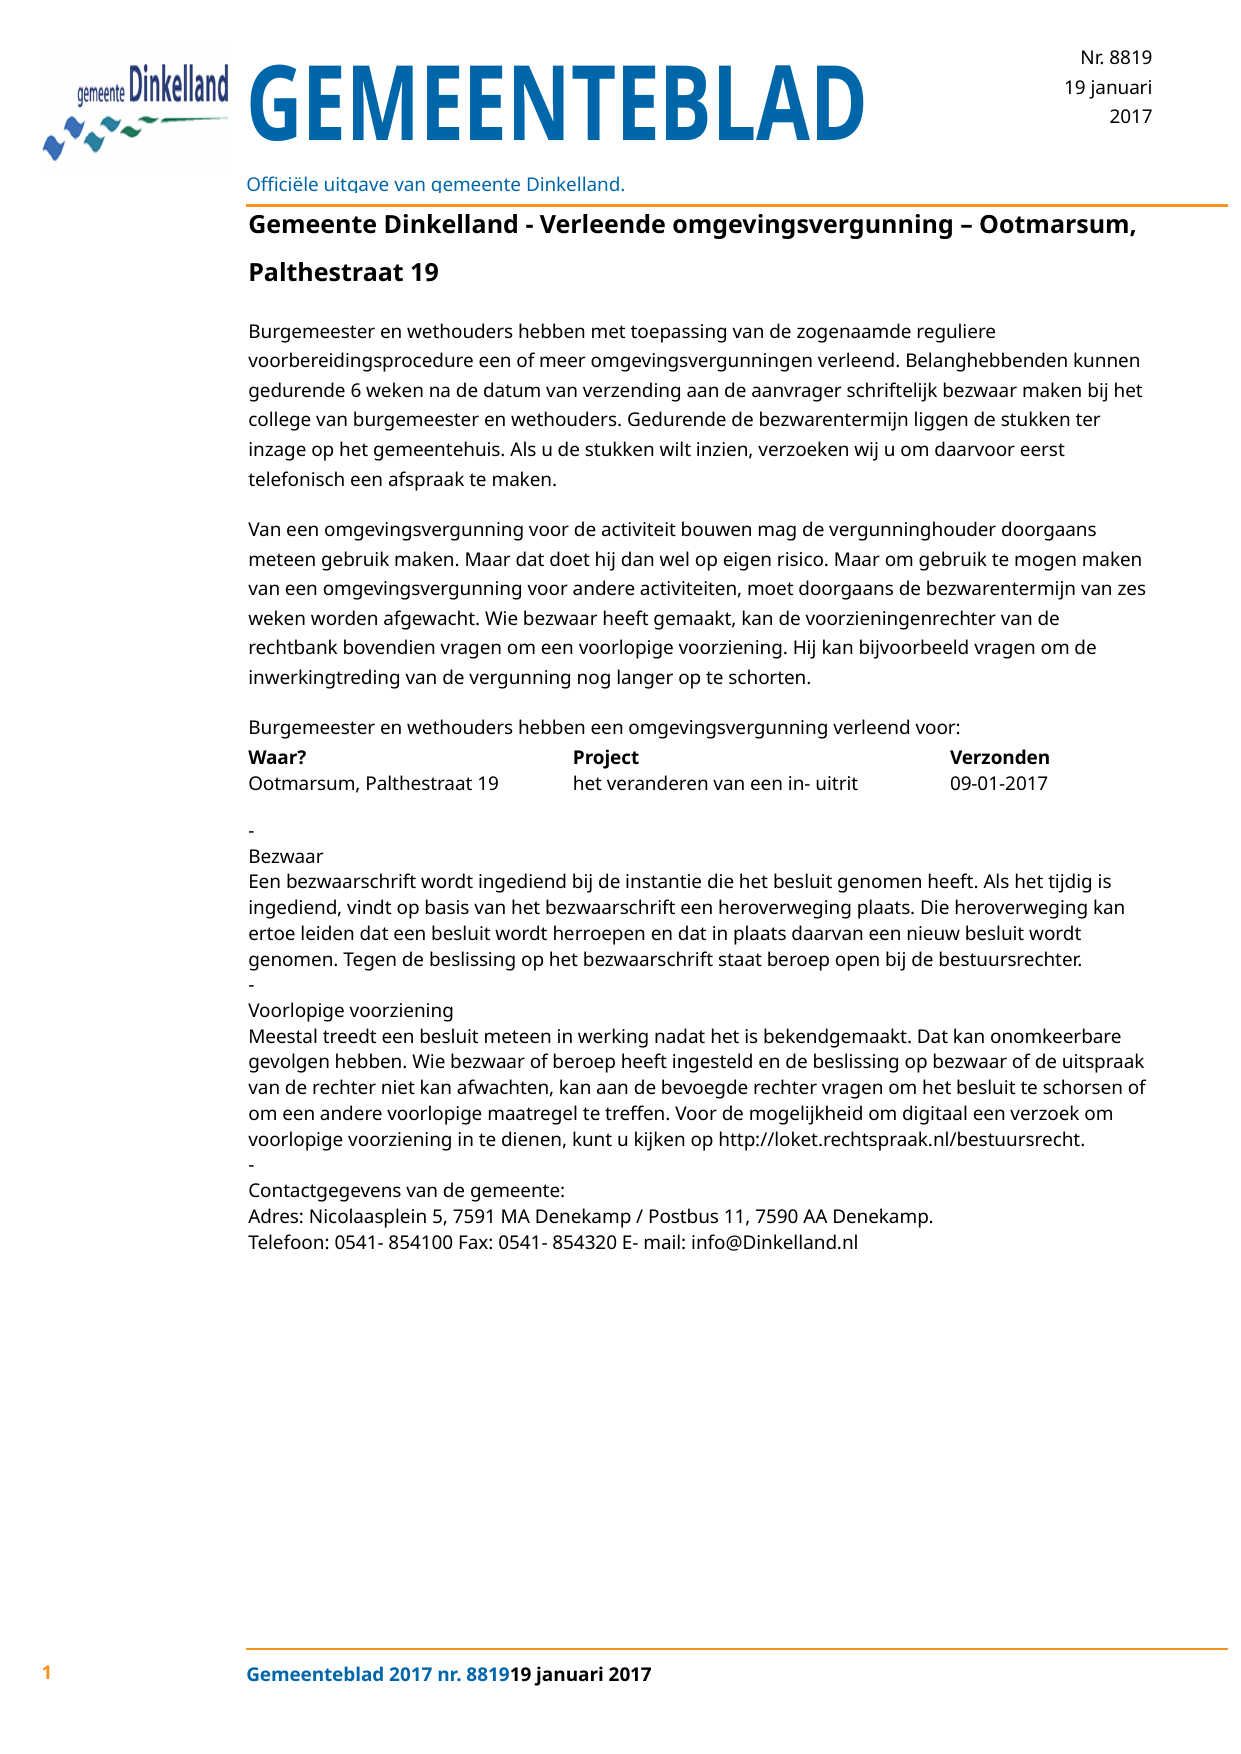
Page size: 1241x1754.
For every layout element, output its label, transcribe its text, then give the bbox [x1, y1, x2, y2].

text Telefoon: 0541- 854100 Fax: 0541- 854320 E- mail: info@Dinkelland.nl [248, 1229, 1152, 1254]
text Contactgegevens van de gemeente: [248, 1177, 1152, 1203]
text - [248, 1152, 1152, 1177]
text Adres: Nicolaasplein 5, 7591 MA Denekamp / Postbus 11, 7590 AA Denekamp. [248, 1203, 1152, 1229]
table_header Verzonden [950, 744, 1152, 770]
text - [248, 817, 1152, 843]
picture [41, 47, 231, 172]
table_cell het veranderen van een in- uitrit [573, 770, 950, 796]
text Van een omgevingsvergunning voor de activiteit bouwen mag de vergunninghouder doorgaans meteen gebruik maken. Maar dat doet hij dan wel op eigen risico. Maar om gebruik te mogen maken van een omgevingsvergunning voor andere activiteiten, moet doorgaans de bezwarentermijn van zes weken worden afgewacht. Wie bezwaar heeft gemaakt, kan de voorzieningenrechter van de rechtbank bovendien vragen om een voorlopige voorziening. Hij kan bijvoorbeeld vragen om de inwerkingtreding van de vergunning nog langer op te schorten. [248, 516, 1152, 690]
text Een bezwaarschrift wordt ingediend bij de instantie die het besluit genomen heeft. Als het tijdig is ingediend, vindt op basis van het bezwaarschrift een heroverweging plaats. Die heroverweging kan ertoe leiden dat een besluit wordt herroepen en dat in plaats daarvan een nieuw besluit wordt genomen. Tegen de beslissing op het bezwaarschrift staat beroep open bij de bestuursrechter. [248, 869, 1152, 972]
table_cell 09-01-2017 [950, 770, 1152, 796]
table_cell Ootmarsum, Palthestraat 19 [248, 770, 573, 796]
text Burgemeester en wethouders hebben een omgevingsvergunning verleend voor: [248, 714, 1152, 740]
text Bezwaar [248, 843, 1152, 869]
text Gemeente Dinkelland - Verleende omgevingsvergunning – Ootmarsum, Palthestraat 19 [248, 207, 1152, 288]
table_header Waar? [248, 744, 573, 770]
table_header Project [573, 744, 950, 770]
text Meestal treedt een besluit meteen in werking nadat het is bekendgemaakt. Dat kan onomkeerbare gevolgen hebben. Wie bezwaar of beroep heeft ingesteld en de beslissing op bezwaar of de uitspraak van de rechter niet kan afwachten, kan aan de bevoegde rechter vragen om het besluit te schorsen of om een andere voorlopige maatregel te treffen. Voor de mogelijkheid om digitaal een verzoek om voorlopige voorziening in te dienen, kunt u kijken op http://loket.rechtspraak.nl/bestuursrecht. [248, 1023, 1152, 1152]
text Burgemeester en wethouders hebben met toepassing van de zogenaamde reguliere voorbereidingsprocedure een of meer omgevingsvergunningen verleend. Belanghebbenden kunnen gedurende 6 weken na de datum van verzending aan de aanvrager schriftelijk bezwaar maken bij het college van burgemeester en wethouders. Gedurende de bezwarentermijn liggen de stukken ter inzage op het gemeentehuis. Als u de stukken wilt inzien, verzoeken wij u om daarvoor eerst telefonisch een afspraak te maken. [248, 318, 1152, 492]
text - [248, 972, 1152, 997]
text Voorlopige voorziening [248, 997, 1152, 1023]
